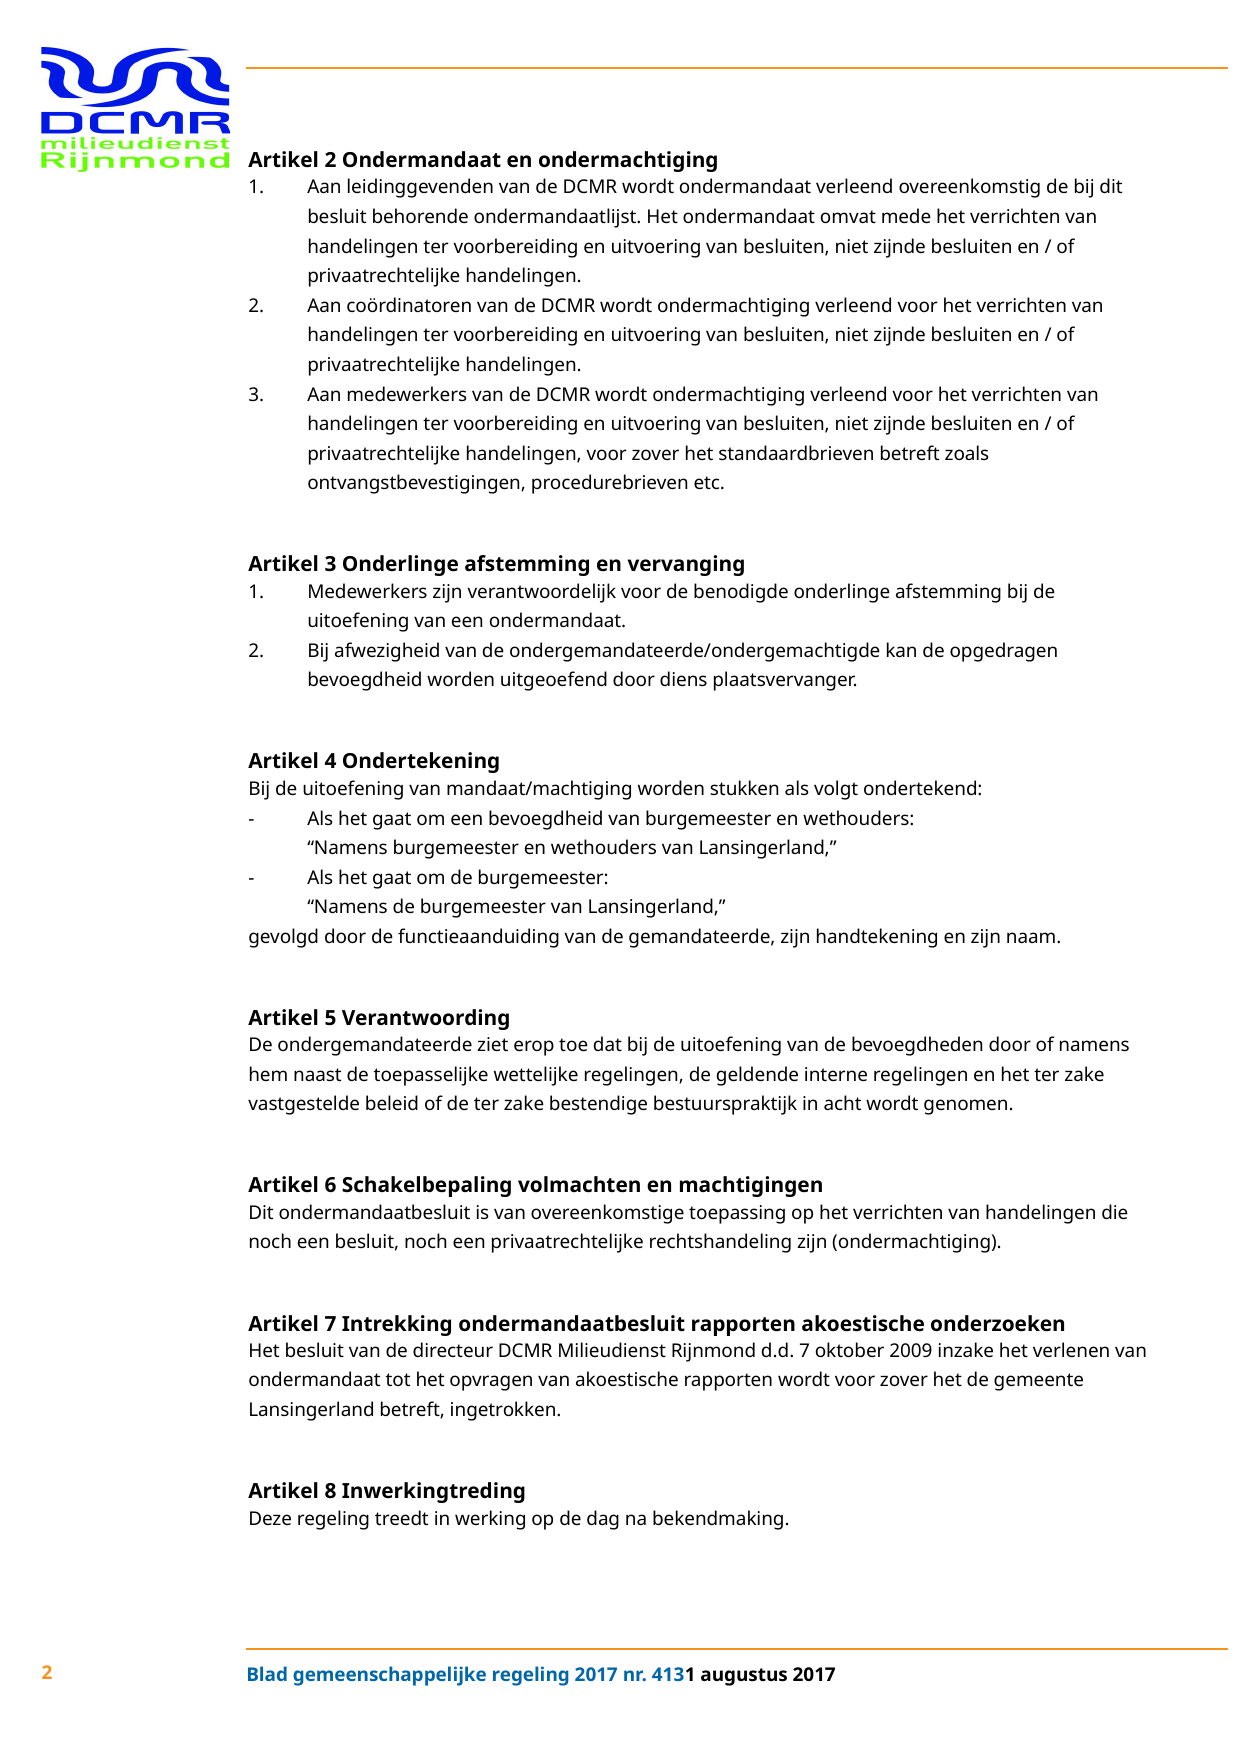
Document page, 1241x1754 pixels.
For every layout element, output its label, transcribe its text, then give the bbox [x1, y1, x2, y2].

list Aan leidinggevenden van de DCMR wordt ondermandaat verleend overeenkomstig de bij dit besluit behorende ondermandaatlijst. Het ondermandaat omvat mede het verrichten van handelingen ter voorbereiding en uitvoering van besluiten, niet zijnde besluiten en / of privaatrechtelijke handelingen. [248, 174, 1152, 288]
text Bij de uitoefening van mandaat/machtiging worden stukken als volgt ondertekend: [248, 775, 1152, 801]
list Als het gaat om de burgemeester: [248, 864, 1152, 889]
list Als het gaat om een bevoegdheid van burgemeester en wethouders: [248, 805, 1152, 830]
picture [41, 47, 231, 172]
text Het besluit van de directeur DCMR Milieudienst Rijnmond d.d. 7 oktober 2009 inzake het verlenen van ondermandaat tot het opvragen van akoestische rapporten wordt voor zover het de gemeente Lansingerland betreft, ingetrokken. [248, 1337, 1152, 1422]
text Artikel 4 Ondertekening [248, 747, 1152, 775]
text Artikel 3 Onderlinge afstemming en vervanging [248, 549, 1152, 578]
text gevolgd door de functieaanduiding van de gemandateerde, zijn handtekening en zijn naam. [248, 923, 1152, 949]
list Bij afwezigheid van de ondergemandateerde/ondergemachtigde kan de opgedragen bevoegdheid worden uitgeoefend door diens plaatsvervanger. [248, 637, 1152, 692]
list “Namens burgemeester en wethouders van Lansingerland,” [248, 834, 1152, 860]
list Aan coördinatoren van de DCMR wordt ondermachtiging verleend voor het verrichten van handelingen ter voorbereiding en uitvoering van besluiten, niet zijnde besluiten en / of privaatrechtelijke handelingen. [248, 292, 1152, 377]
text Deze regeling treedt in werking op de dag na bekendmaking. [248, 1505, 1152, 1530]
text Artikel 8 Inwerkingtreding [248, 1476, 1152, 1505]
text Artikel 6 Schakelbepaling volmachten en machtigingen [248, 1171, 1152, 1199]
text Artikel 2 Ondermandaat en ondermachtiging [248, 145, 1152, 174]
text Artikel 5 Verantwoording [248, 1003, 1152, 1031]
list Medewerkers zijn verantwoordelijk voor de benodigde onderlinge afstemming bij de uitoefening van een ondermandaat. [248, 578, 1152, 633]
text De ondergemandateerde ziet erop toe dat bij de uitoefening van de bevoegdheden door of namens hem naast de toepasselijke wettelijke regelingen, de geldende interne regelingen en het ter zake vastgestelde beleid of de ter zake bestendige bestuurspraktijk in acht wordt genomen. [248, 1031, 1152, 1116]
text Artikel 7 Intrekking ondermandaatbesluit rapporten akoestische onderzoeken [248, 1309, 1152, 1337]
text Dit ondermandaatbesluit is van overeenkomstige toepassing op het verrichten van handelingen die noch een besluit, noch een privaatrechtelijke rechtshandeling zijn (ondermachtiging). [248, 1199, 1152, 1254]
list “Namens de burgemeester van Lansingerland,” [248, 893, 1152, 919]
list Aan medewerkers van de DCMR wordt ondermachtiging verleend voor het verrichten van handelingen ter voorbereiding en uitvoering van besluiten, niet zijnde besluiten en / of privaatrechtelijke handelingen, voor zover het standaardbrieven betreft zoals ontvangstbevestigingen, procedurebrieven etc. [248, 381, 1152, 495]
